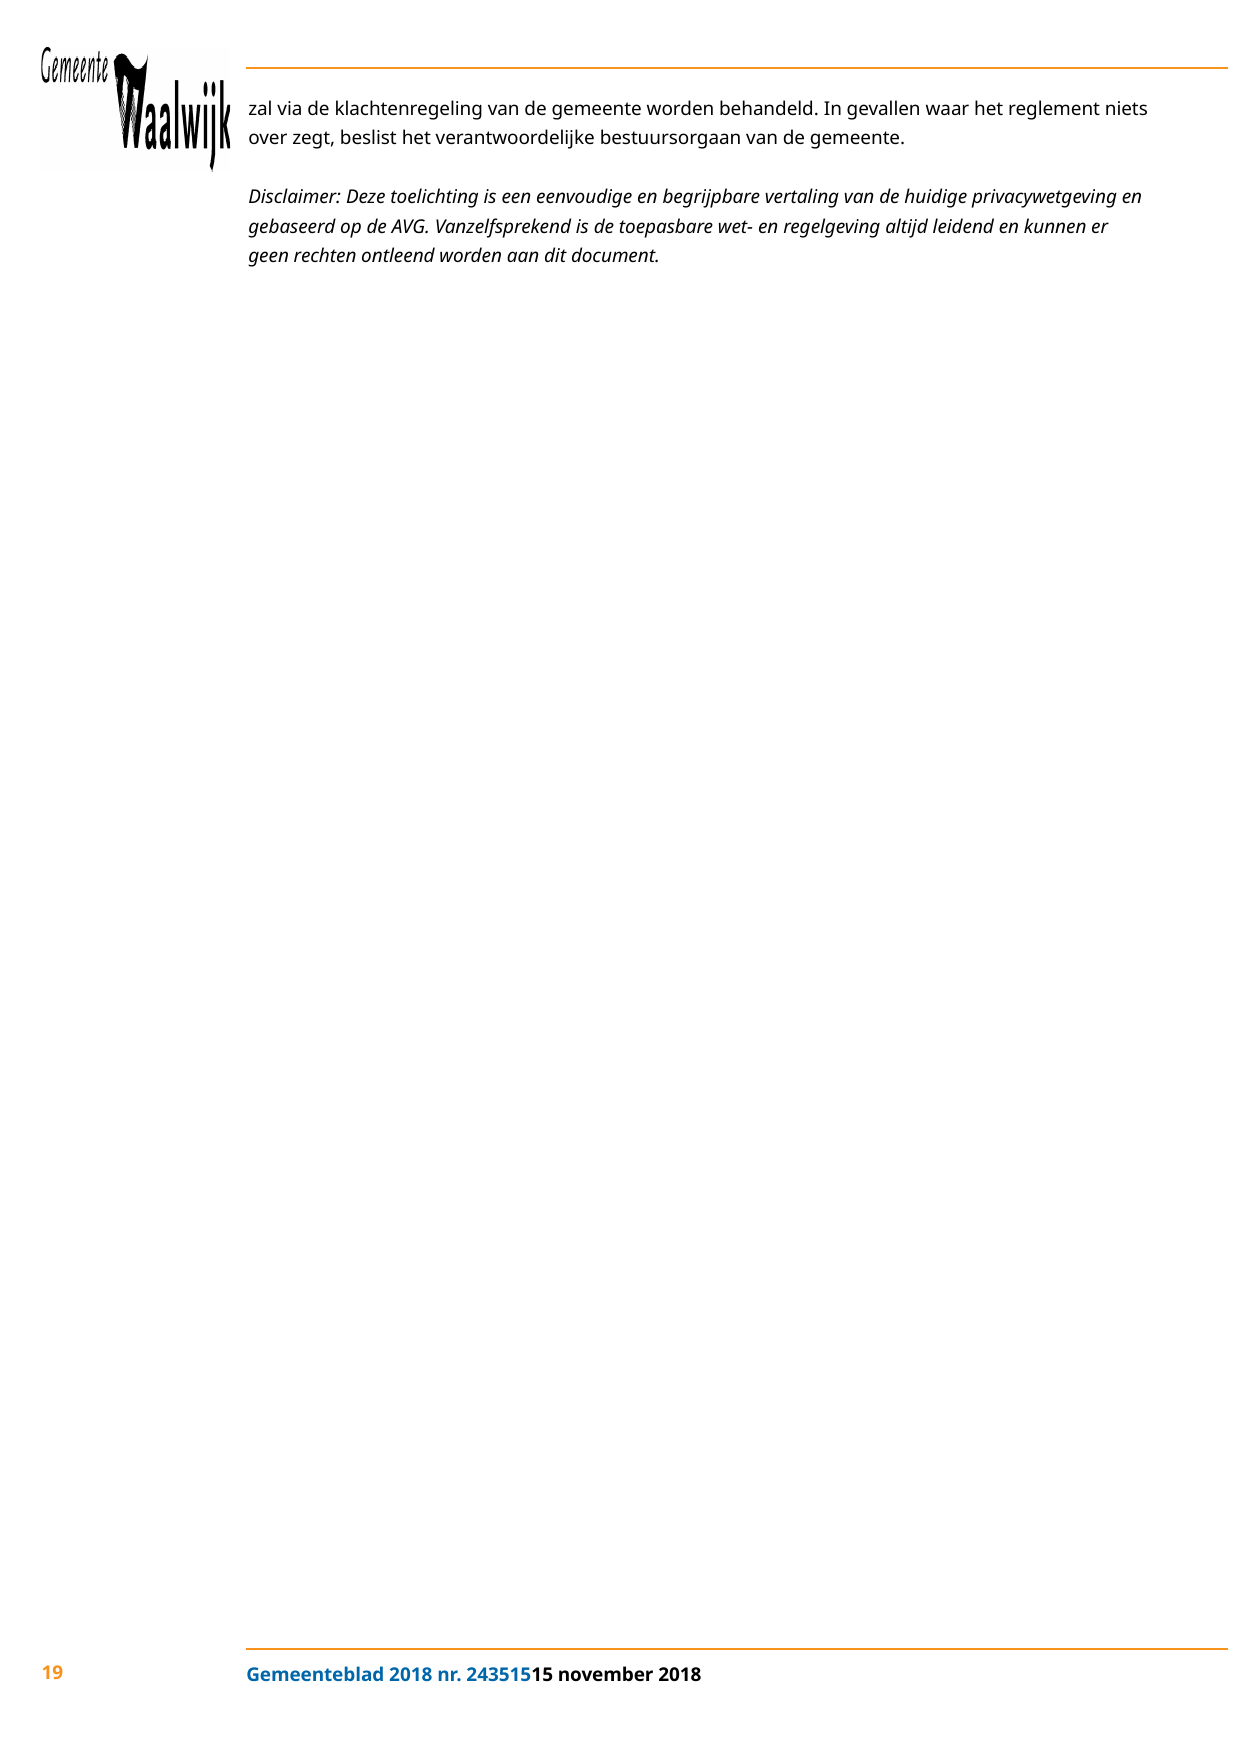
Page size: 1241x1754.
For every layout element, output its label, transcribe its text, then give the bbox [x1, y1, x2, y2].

picture [41, 47, 231, 172]
text zal via de klachtenregeling van de gemeente worden behandeld. In gevallen waar het reglement niets over zegt, beslist het verantwoordelijke bestuursorgaan van de gemeente. [248, 95, 1152, 150]
text Disclaimer: Deze toelichting is een eenvoudige en begrijpbare vertaling van de huidige privacywetgeving en gebaseerd op de AVG. Vanzelfsprekend is de toepasbare wet- en regelgeving altijd leidend en kunnen er geen rechten ontleend worden aan dit document. [248, 183, 1152, 268]
